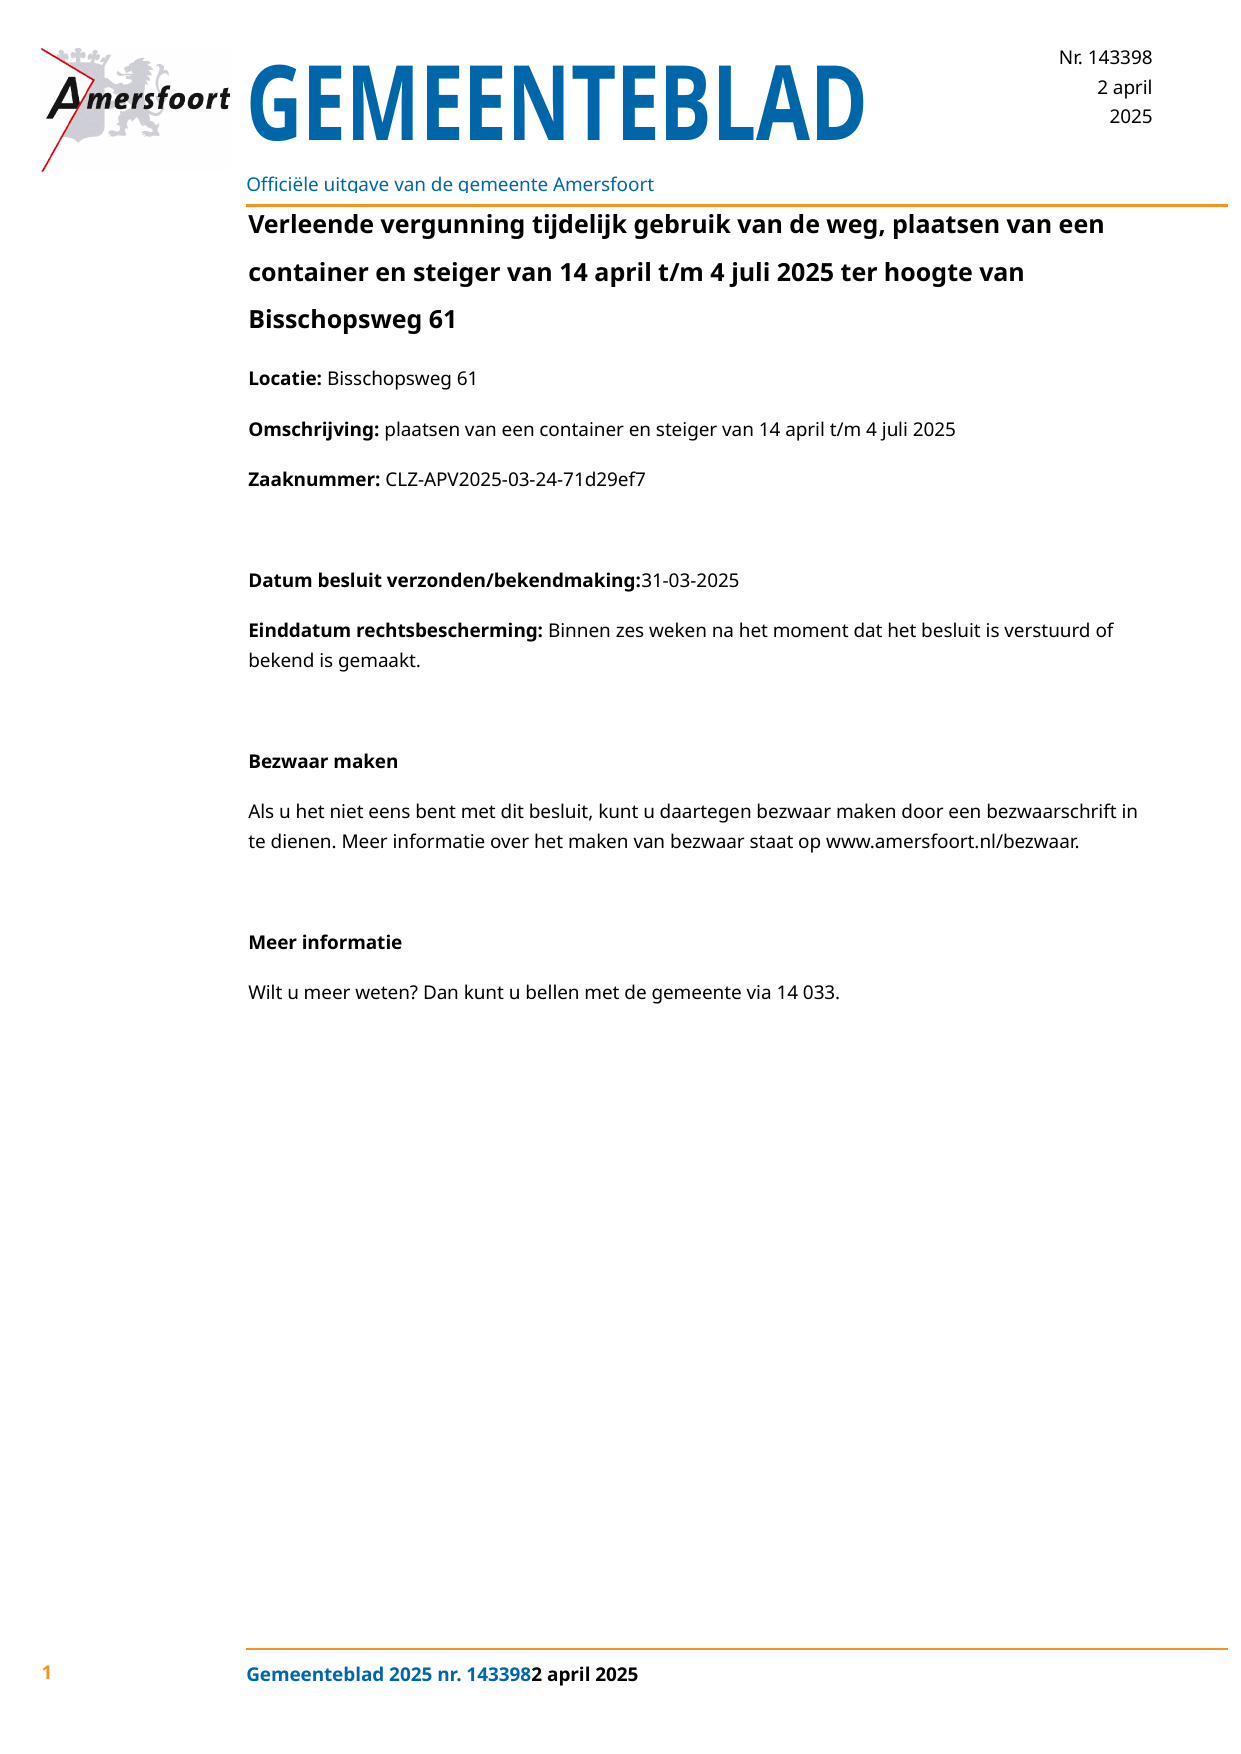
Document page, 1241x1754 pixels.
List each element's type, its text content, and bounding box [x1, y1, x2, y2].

text Datum besluit verzonden/bekendmaking:31-03-2025 [248, 567, 1152, 593]
picture [41, 47, 231, 172]
text Omschrijving: plaatsen van een container en steiger van 14 april t/m 4 juli 2025 [248, 416, 1152, 442]
text Zaaknummer: CLZ-APV2025-03-24-71d29ef7 [248, 466, 1152, 492]
text Locatie: Bisschopsweg 61 [248, 366, 1152, 391]
text Meer informatie [248, 929, 1152, 954]
text Einddatum rechtsbescherming: Binnen zes weken na het moment dat het besluit is verstuurd of bekend is gemaakt. [248, 618, 1152, 673]
text Verleende vergunning tijdelijk gebruik van de weg, plaatsen van een container en steiger van 14 april t/m 4 juli 2025 ter hoogte van Bisschopsweg 61 [248, 207, 1152, 336]
text Als u het niet eens bent met dit besluit, kunt u daartegen bezwaar maken door een bezwaarschrift in te dienen. Meer informatie over het maken van bezwaar staat op www.amersfoort.nl/bezwaar. [248, 798, 1152, 854]
text Wilt u meer weten? Dan kunt u bellen met de gemeente via 14 033. [248, 979, 1152, 1005]
text Bezwaar maken [248, 748, 1152, 774]
